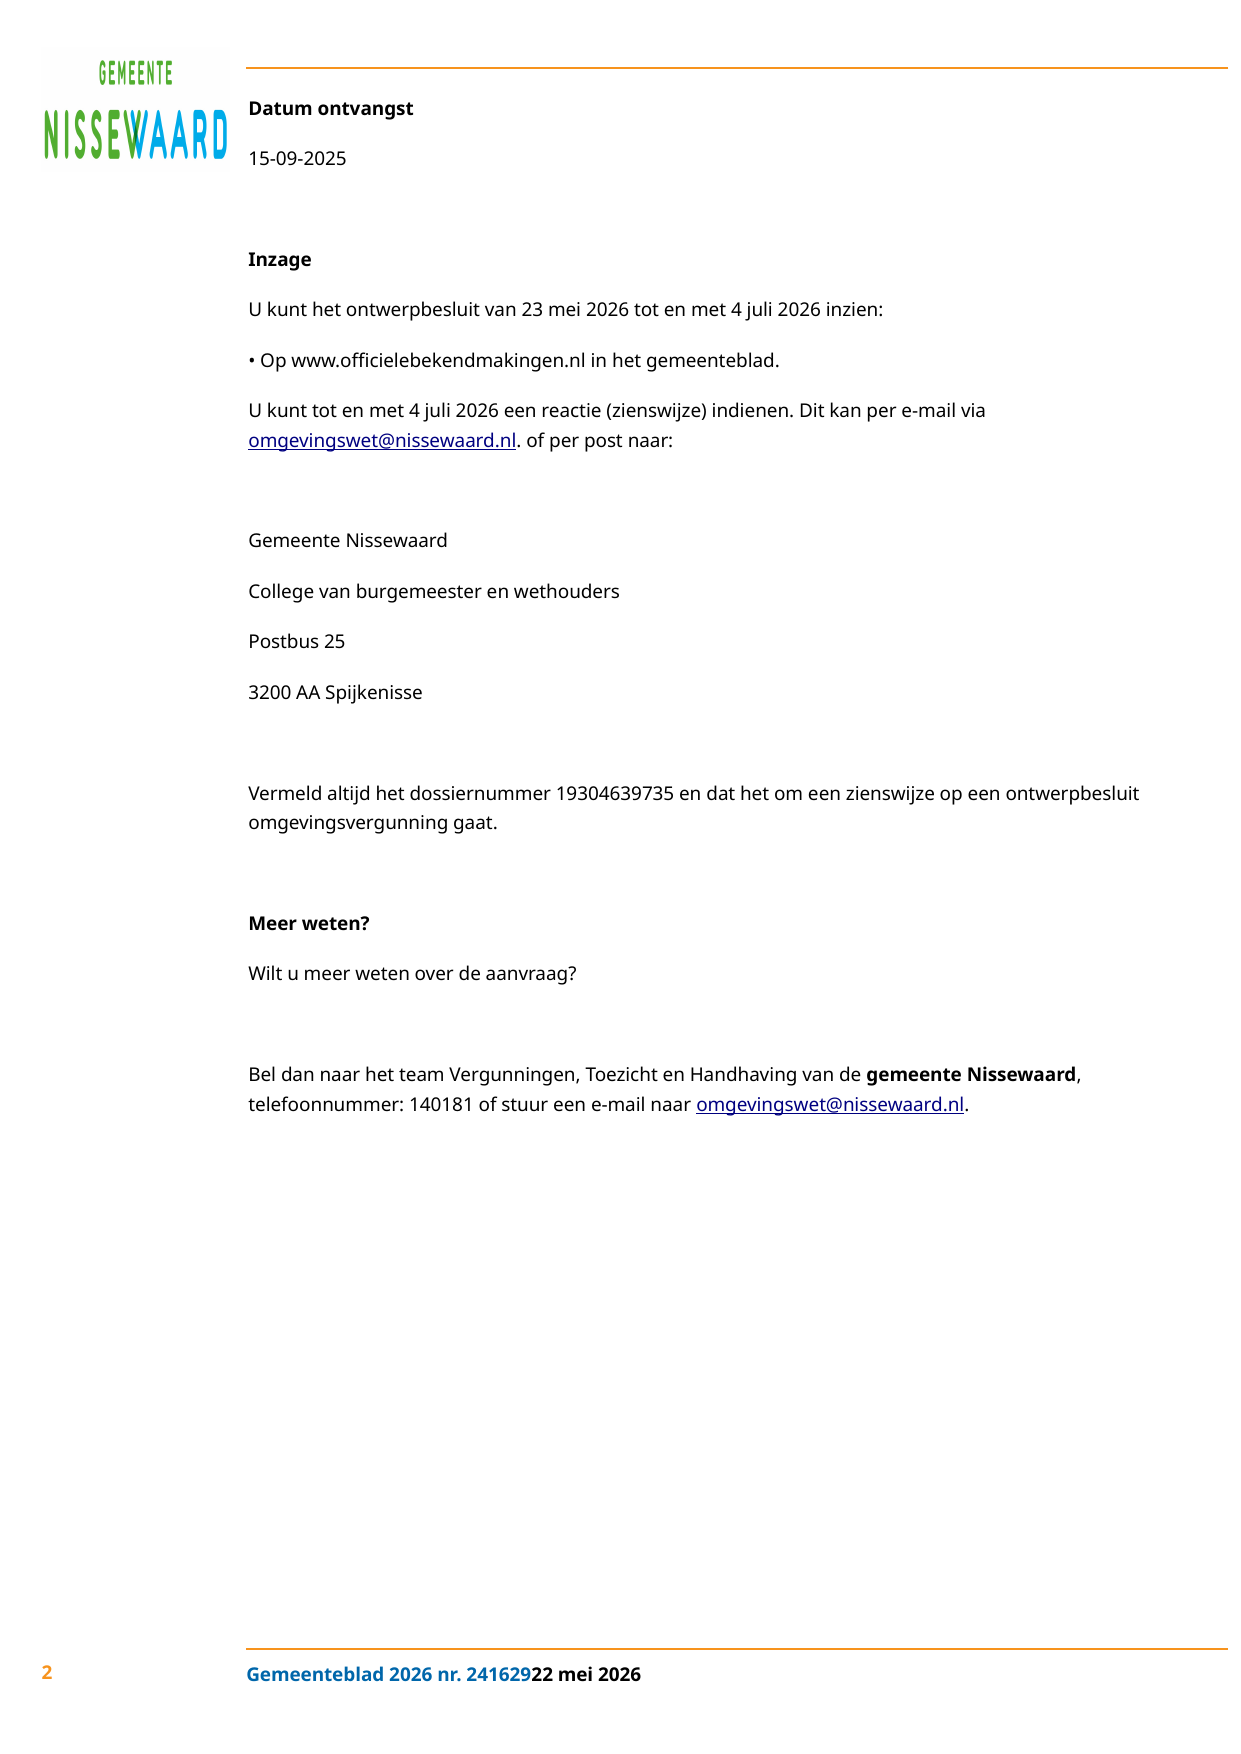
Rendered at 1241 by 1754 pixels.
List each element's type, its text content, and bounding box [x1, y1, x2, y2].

text College van burgemeester en wethouders [248, 578, 1152, 604]
text Gemeente Nissewaard [248, 528, 1152, 553]
text Vermeld altijd het dossiernummer 19304639735 en dat het om een zienswijze op een ontwerpbesluit omgevingsvergunning gaat. [248, 780, 1152, 835]
text Bel dan naar het team Vergunningen, Toezicht en Handhaving van de gemeente Nissewaard, telefoonnummer: 140181 of stuur een e-mail naar omgevingswet@nissewaard.nl. [248, 1061, 1152, 1117]
text • Op www.officielebekendmakingen.nl in het gemeenteblad. [248, 347, 1152, 373]
text Inzage [248, 246, 1152, 272]
text U kunt tot en met 4 juli 2026 een reactie (zienswijze) indienen. Dit kan per e-mail via omgevingswet@nissewaard.nl. of per post naar: [248, 397, 1152, 453]
text Wilt u meer weten over de aanvraag? [248, 961, 1152, 986]
text Meer weten? [248, 910, 1152, 936]
text U kunt het ontwerpbesluit van 23 mei 2026 tot en met 4 juli 2026 inzien: [248, 296, 1152, 322]
text 15-09-2025 [248, 145, 1152, 171]
text 3200 AA Spijkenisse [248, 679, 1152, 705]
text Datum ontvangst [248, 95, 1152, 121]
text Postbus 25 [248, 628, 1152, 654]
picture [41, 47, 231, 172]
